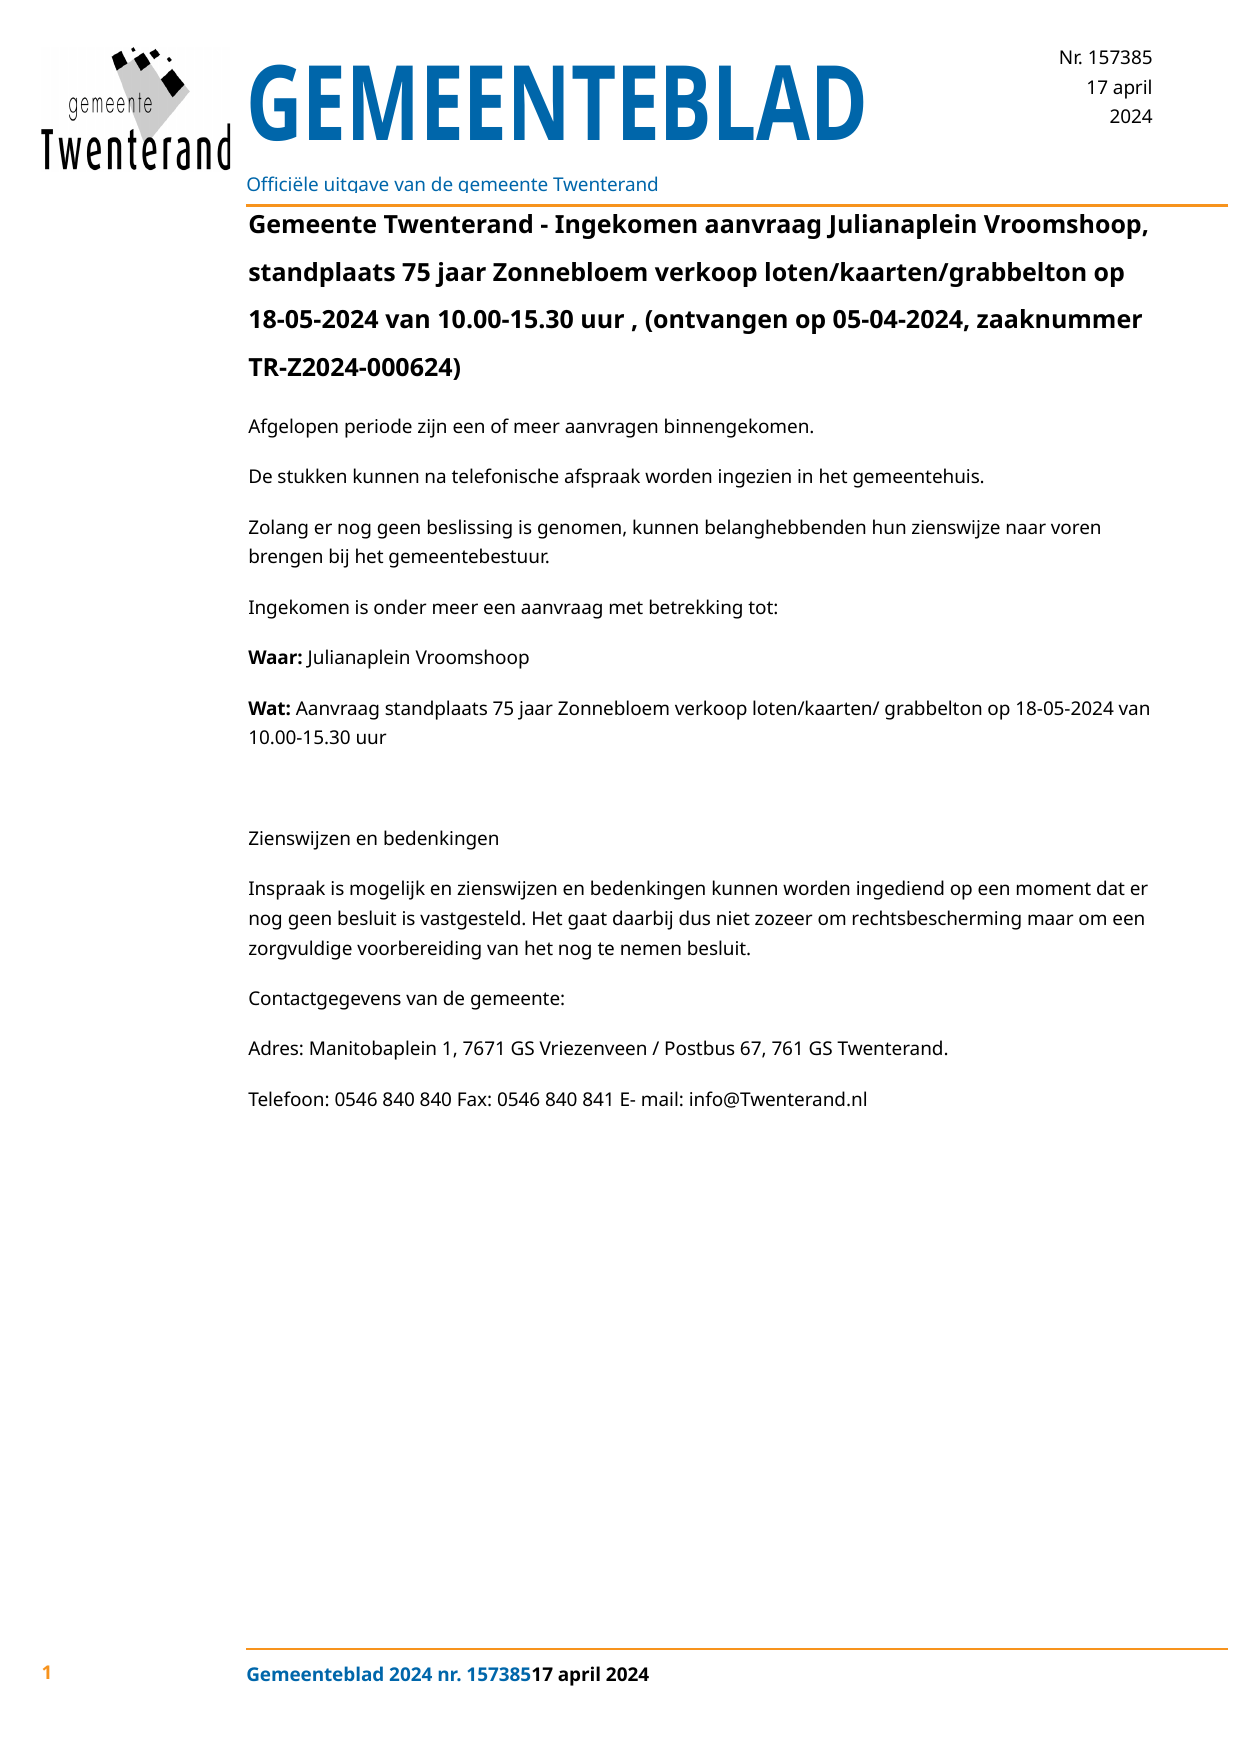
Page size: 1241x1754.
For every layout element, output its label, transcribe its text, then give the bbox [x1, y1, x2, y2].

text Waar: Julianaplein Vroomshoop [248, 644, 1152, 670]
text Telefoon: 0546 840 840 Fax: 0546 840 841 E- mail: info@Twenterand.nl [248, 1086, 1152, 1112]
text Wat: Aanvraag standplaats 75 jaar Zonnebloem verkoop loten/kaarten/ grabbelton op 18-05-2024 van 10.00-15.30 uur [248, 695, 1152, 750]
text Zolang er nog geen beslissing is genomen, kunnen belanghebbenden hun zienswijze naar voren brengen bij het gemeentebestuur. [248, 514, 1152, 569]
text Ingekomen is onder meer een aanvraag met betrekking tot: [248, 594, 1152, 620]
text Adres: Manitobaplein 1, 7671 GS Vriezenveen / Postbus 67, 761 GS Twenterand. [248, 1036, 1152, 1061]
picture [41, 47, 231, 172]
text Zienswijzen en bedenkingen [248, 825, 1152, 851]
text De stukken kunnen na telefonische afspraak worden ingezien in het gemeentehuis. [248, 463, 1152, 489]
text Inspraak is mogelijk en zienswijzen en bedenkingen kunnen worden ingediend op een moment dat er nog geen besluit is vastgesteld. Het gaat daarbij dus niet zozeer om rechtsbescherming maar om een zorgvuldige voorbereiding van het nog te nemen besluit. [248, 876, 1152, 961]
text Gemeente Twenterand - Ingekomen aanvraag Julianaplein Vroomshoop, standplaats 75 jaar Zonnebloem verkoop loten/kaarten/grabbelton op 18-05-2024 van 10.00-15.30 uur , (ontvangen op 05-04-2024, zaaknummer TR-Z2024-000624) [248, 207, 1152, 384]
text Afgelopen periode zijn een of meer aanvragen binnengekomen. [248, 413, 1152, 439]
text Contactgegevens van de gemeente: [248, 985, 1152, 1011]
